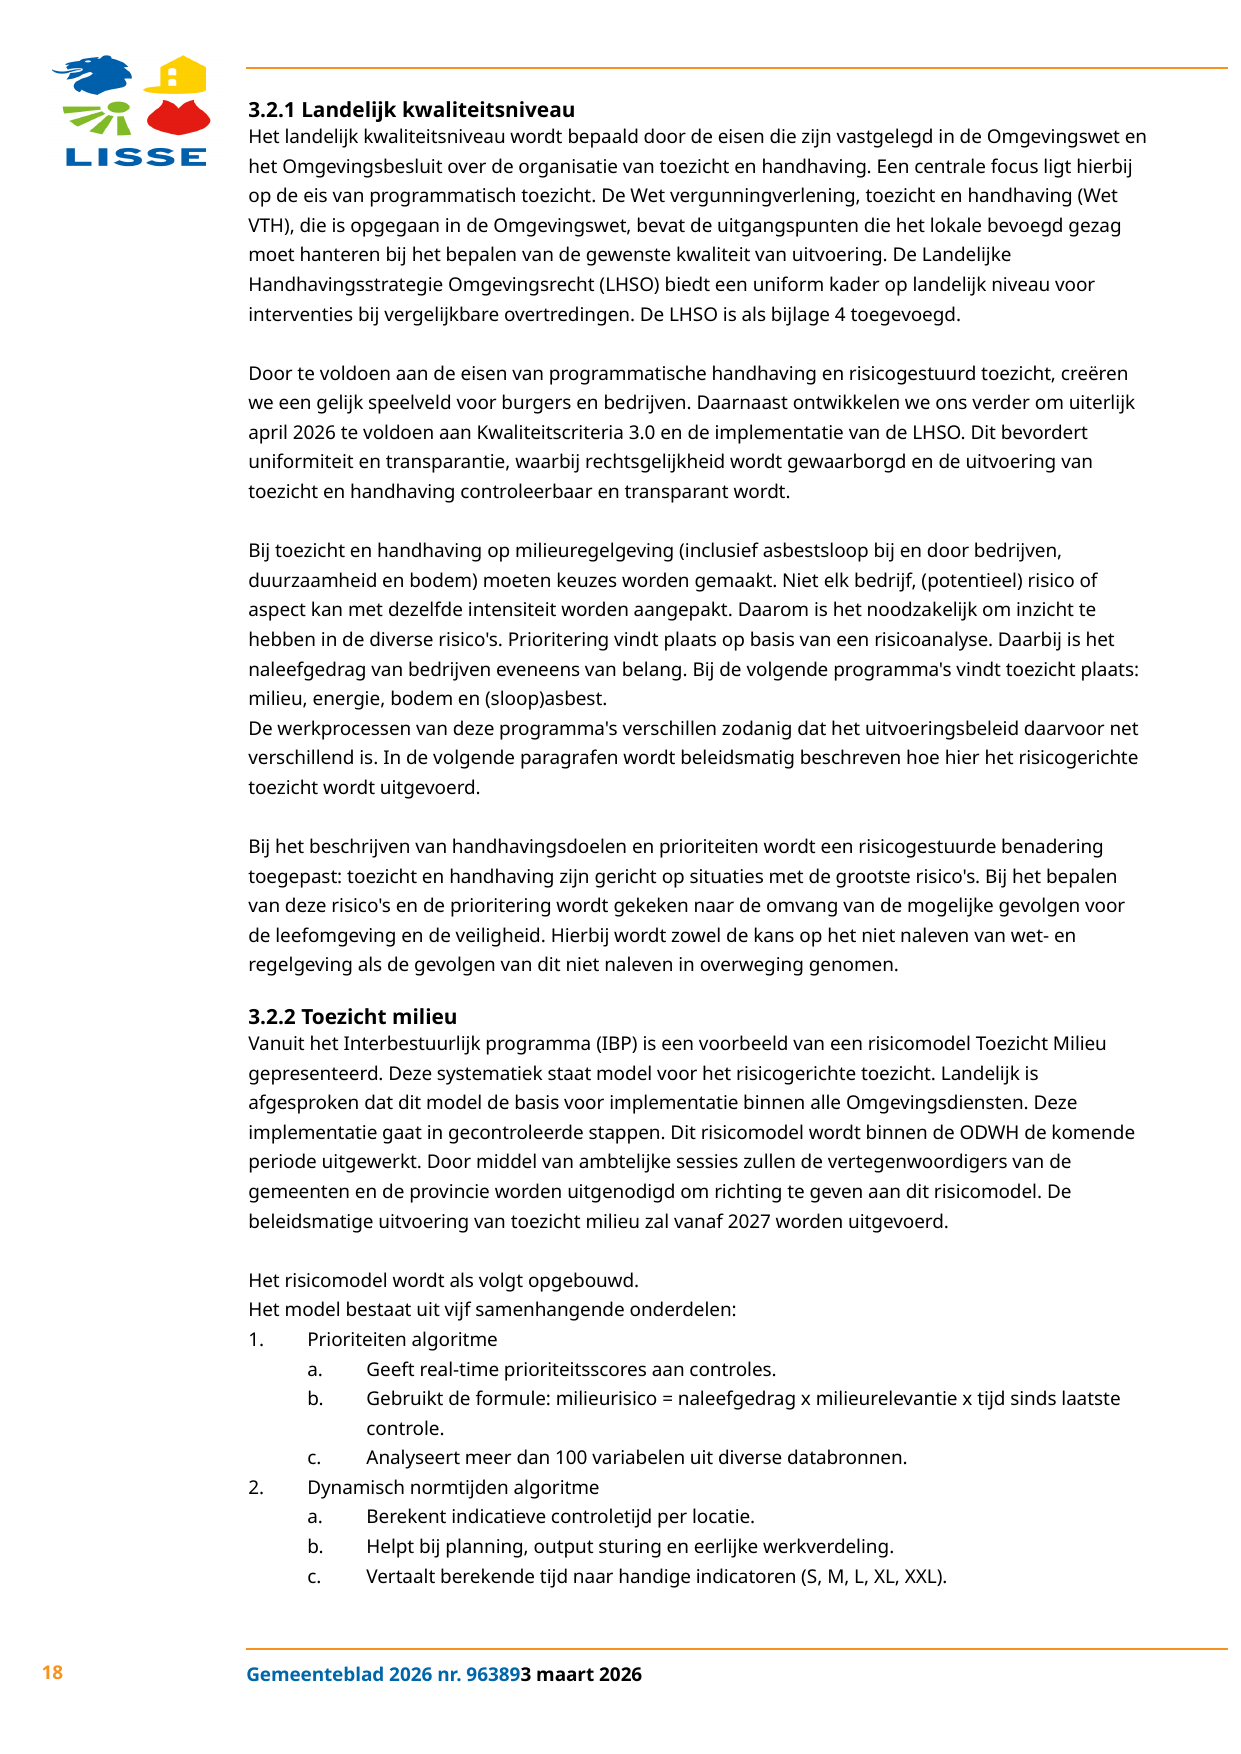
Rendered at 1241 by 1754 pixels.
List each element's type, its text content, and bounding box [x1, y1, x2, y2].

text 3.2.2 Toezicht milieu [248, 1002, 1152, 1030]
text Het risicomodel wordt als volgt opgebouwd. [248, 1267, 1152, 1293]
list Helpt bij planning, output sturing en eerlijke werkverdeling. [307, 1533, 1152, 1559]
text 3.2.1 Landelijk kwaliteitsniveau [248, 95, 1152, 123]
text Het model bestaat uit vijf samenhangende onderdelen: [248, 1297, 1152, 1322]
list Dynamisch normtijden algoritme [248, 1474, 1152, 1500]
text Bij het beschrijven van handhavingsdoelen en prioriteiten wordt een risicogestuurde benadering toegepast: toezicht en handhaving zijn gericht op situaties met de grootste risico's. Bij het bepalen van deze risico's en de prioritering wordt gekeken naar de omvang van de mogelijke gevolgen voor de leefomgeving en de veiligheid. Hierbij wordt zowel de kans op het niet naleven van wet- en regelgeving als de gevolgen van dit niet naleven in overweging genomen. [248, 833, 1152, 977]
list Analyseert meer dan 100 variabelen uit diverse databronnen. [307, 1444, 1152, 1470]
text Bij toezicht en handhaving op milieuregelgeving (inclusief asbestsloop bij en door bedrijven, duurzaamheid en bodem) moeten keuzes worden gemaakt. Niet elk bedrijf, (potentieel) risico of aspect kan met dezelfde intensiteit worden aangepakt. Daarom is het noodzakelijk om inzicht te hebben in de diverse risico's. Prioritering vindt plaats op basis van een risicoanalyse. Daarbij is het naleefgedrag van bedrijven eveneens van belang. Bij de volgende programma's vindt toezicht plaats: milieu, energie, bodem en (sloop)asbest. [248, 537, 1152, 711]
list Vertaalt berekende tijd naar handige indicatoren (S, M, L, XL, XXL). [307, 1563, 1152, 1589]
text Vanuit het Interbestuurlijk programma (IBP) is een voorbeeld van een risicomodel Toezicht Milieu gepresenteerd. Deze systematiek staat model voor het risicogerichte toezicht. Landelijk is afgesproken dat dit model de basis voor implementatie binnen alle Omgevingsdiensten. Deze implementatie gaat in gecontroleerde stappen. Dit risicomodel wordt binnen de ODWH de komende periode uitgewerkt. Door middel van ambtelijke sessies zullen de vertegenwoordigers van de gemeenten en de provincie worden uitgenodigd om richting te geven aan dit risicomodel. De beleidsmatige uitvoering van toezicht milieu zal vanaf 2027 worden uitgevoerd. [248, 1030, 1152, 1234]
text De werkprocessen van deze programma's verschillen zodanig dat het uitvoeringsbeleid daarvoor net verschillend is. In de volgende paragrafen wordt beleidsmatig beschreven hoe hier het risicogerichte toezicht wordt uitgevoerd. [248, 715, 1152, 800]
list Geeft real-time prioriteitsscores aan controles. [307, 1356, 1152, 1382]
text Door te voldoen aan de eisen van programmatische handhaving en risicogestuurd toezicht, creëren we een gelijk speelveld voor burgers en bedrijven. Daarnaast ontwikkelen we ons verder om uiterlijk april 2026 te voldoen aan Kwaliteitscriteria 3.0 en de implementatie van de LHSO. Dit bevordert uniformiteit en transparantie, waarbij rechtsgelijkheid wordt gewaarborgd en de uitvoering van toezicht en handhaving controleerbaar en transparant wordt. [248, 360, 1152, 504]
list Prioriteiten algoritme [248, 1326, 1152, 1352]
list Gebruikt de formule: milieurisico = naleefgedrag x milieurelevantie x tijd sinds laatste controle. [307, 1385, 1152, 1441]
list Berekent indicatieve controletijd per locatie. [307, 1504, 1152, 1529]
text Het landelijk kwaliteitsniveau wordt bepaald door de eisen die zijn vastgelegd in de Omgevingswet en het Omgevingsbesluit over de organisatie van toezicht en handhaving. Een centrale focus ligt hierbij op de eis van programmatisch toezicht. De Wet vergunningverlening, toezicht en handhaving (Wet VTH), die is opgegaan in de Omgevingswet, bevat de uitgangspunten die het lokale bevoegd gezag moet hanteren bij het bepalen van de gewenste kwaliteit van uitvoering. De Landelijke Handhavingsstrategie Omgevingsrecht (LHSO) biedt een uniform kader op landelijk niveau voor interventies bij vergelijkbare overtredingen. De LHSO is als bijlage 4 toegevoegd. [248, 123, 1152, 326]
picture [41, 47, 231, 172]
